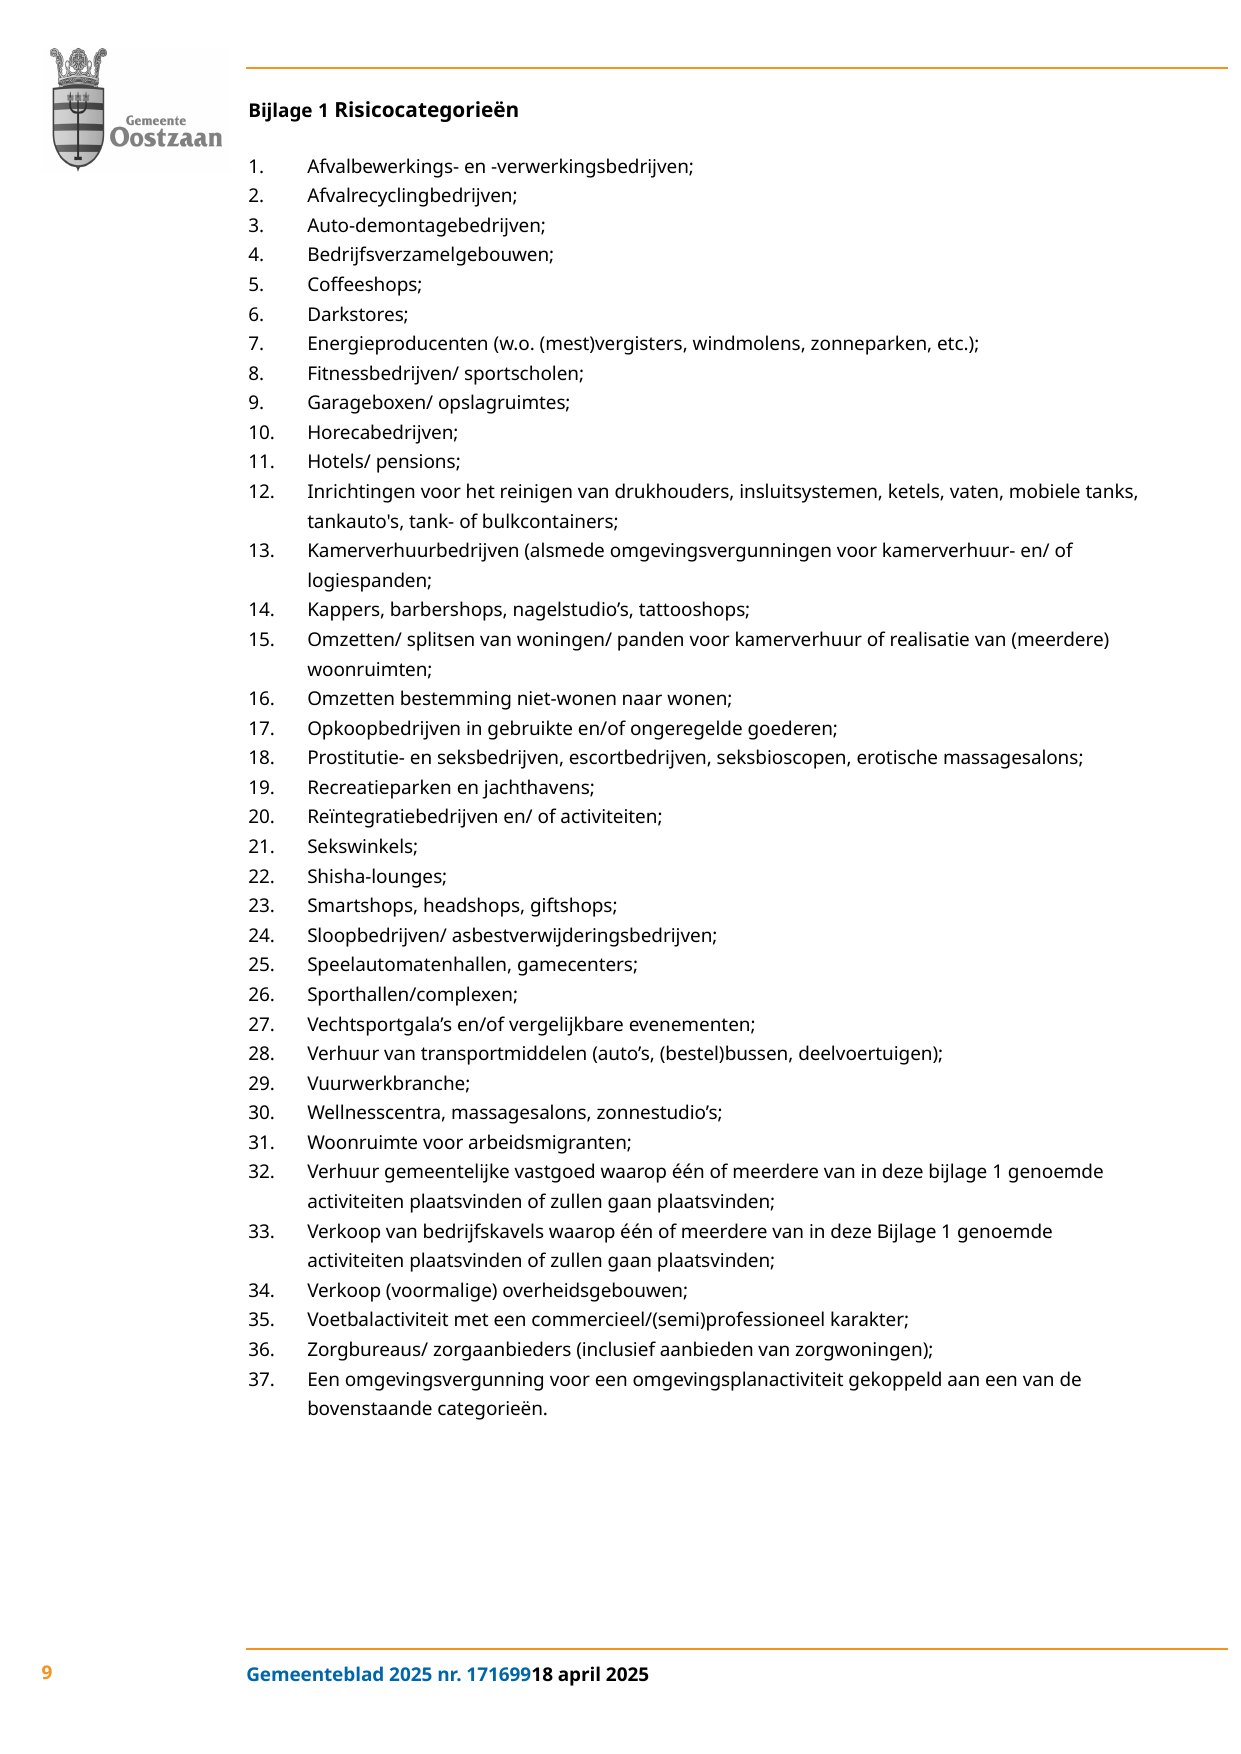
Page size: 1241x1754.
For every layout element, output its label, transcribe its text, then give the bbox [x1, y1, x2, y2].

list Verhuur van transportmiddelen (auto’s, (bestel)bussen, deelvoertuigen); [248, 1040, 1152, 1066]
list Shisha-lounges; [248, 863, 1152, 889]
list Verkoop (voormalige) overheidsgebouwen; [248, 1277, 1152, 1303]
list Garageboxen/ opslagruimtes; [248, 389, 1152, 415]
list Vechtsportgala’s en/of vergelijkbare evenementen; [248, 1011, 1152, 1037]
list Recreatieparken en jachthavens; [248, 774, 1152, 800]
list Darkstores; [248, 301, 1152, 327]
list Woonruimte voor arbeidsmigranten; [248, 1129, 1152, 1155]
list Kamerverhuurbedrijven (alsmede omgevingsvergunningen voor kamerverhuur- en/ of logiespanden; [248, 537, 1152, 593]
list Sloopbedrijven/ asbestverwijderingsbedrijven; [248, 922, 1152, 948]
picture [41, 47, 231, 172]
list Wellnesscentra, massagesalons, zonnestudio’s; [248, 1099, 1152, 1125]
list Reïntegratiebedrijven en/ of activiteiten; [248, 804, 1152, 829]
list Afvalrecyclingbedrijven; [248, 182, 1152, 208]
list Auto-demontagebedrijven; [248, 212, 1152, 238]
list Zorgbureaus/ zorgaanbieders (inclusief aanbieden van zorgwoningen); [248, 1336, 1152, 1362]
list Energieproducenten (w.o. (mest)vergisters, windmolens, zonneparken, etc.); [248, 330, 1152, 356]
list Verhuur gemeentelijke vastgoed waarop één of meerdere van in deze bijlage 1 genoemde activiteiten plaatsvinden of zullen gaan plaatsvinden; [248, 1159, 1152, 1214]
list Omzetten/ splitsen van woningen/ panden voor kamerverhuur of realisatie van (meerdere) woonruimten; [248, 626, 1152, 682]
list Sporthallen/complexen; [248, 981, 1152, 1007]
list Verkoop van bedrijfskavels waarop één of meerdere van in deze Bijlage 1 genoemde activiteiten plaatsvinden of zullen gaan plaatsvinden; [248, 1218, 1152, 1273]
list Coffeeshops; [248, 271, 1152, 297]
list Smartshops, headshops, giftshops; [248, 892, 1152, 918]
list Afvalbewerkings- en -verwerkingsbedrijven; [248, 153, 1152, 179]
text Bijlage 1 Risicocategorieën [248, 95, 1152, 123]
list Voetbalactiviteit met een commercieel/(semi)professioneel karakter; [248, 1307, 1152, 1332]
list Hotels/ pensions; [248, 449, 1152, 474]
list Speelautomatenhallen, gamecenters; [248, 952, 1152, 977]
list Sekswinkels; [248, 833, 1152, 859]
list Kappers, barbershops, nagelstudio’s, tattooshops; [248, 597, 1152, 622]
list Horecabedrijven; [248, 419, 1152, 445]
list Een omgevingsvergunning voor een omgevingsplanactiviteit gekoppeld aan een van de bovenstaande categorieën. [248, 1366, 1152, 1421]
list Vuurwerkbranche; [248, 1070, 1152, 1096]
list Prostitutie- en seksbedrijven, escortbedrijven, seksbioscopen, erotische massagesalons; [248, 744, 1152, 770]
list Inrichtingen voor het reinigen van drukhouders, insluitsystemen, ketels, vaten, mobiele tanks, tankauto's, tank- of bulkcontainers; [248, 478, 1152, 534]
list Fitnessbedrijven/ sportscholen; [248, 360, 1152, 386]
list Omzetten bestemming niet-wonen naar wonen; [248, 685, 1152, 711]
list Opkoopbedrijven in gebruikte en/of ongeregelde goederen; [248, 715, 1152, 741]
list Bedrijfsverzamelgebouwen; [248, 242, 1152, 267]
